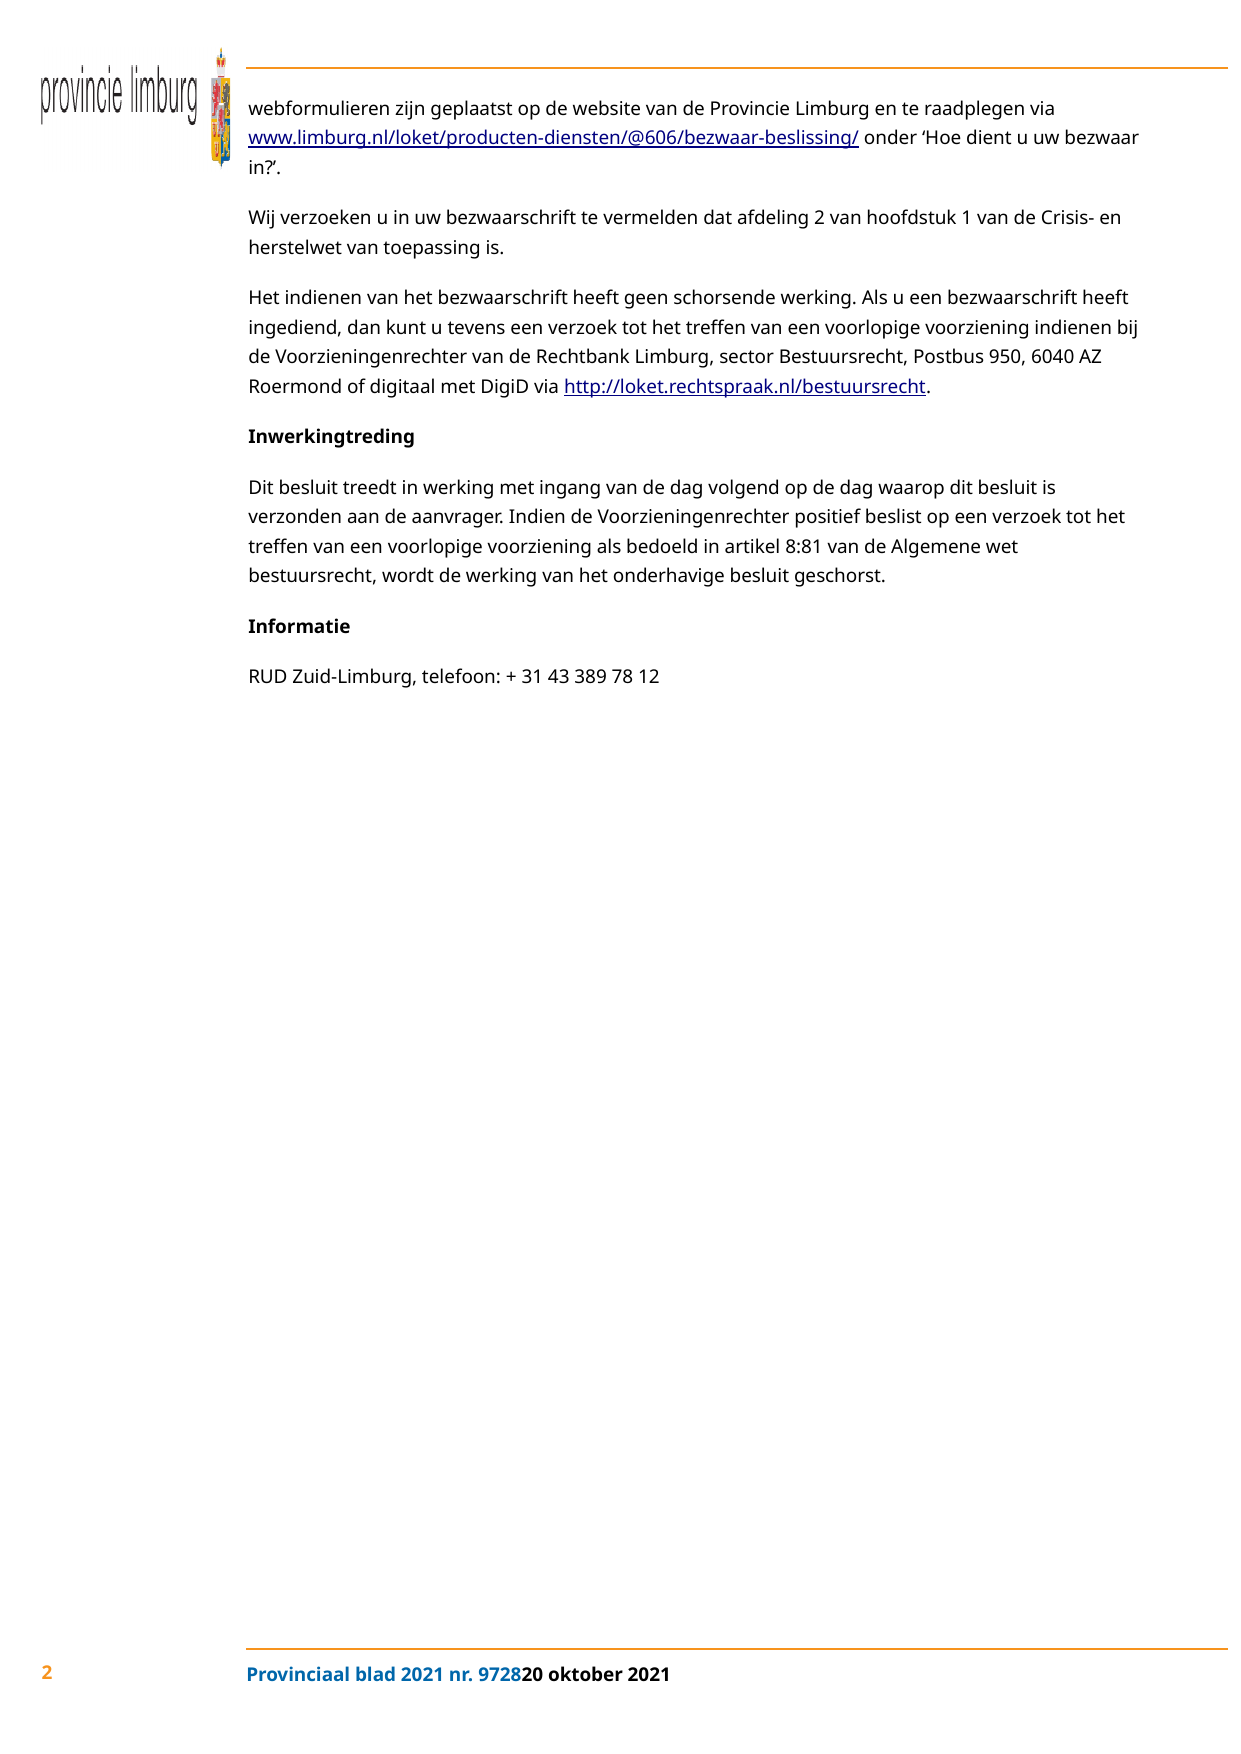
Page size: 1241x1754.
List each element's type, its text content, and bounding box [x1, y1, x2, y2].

text RUD Zuid-Limburg, telefoon: + 31 43 389 78 12 [248, 663, 1152, 689]
text Het indienen van het bezwaarschrift heeft geen schorsende werking. Als u een bezwaarschrift heeft ingediend, dan kunt u tevens een verzoek tot het treffen van een voorlopige voorziening indienen bij de Voorzieningenrechter van de Rechtbank Limburg, sector Bestuursrecht, Postbus 950, 6040 AZ Roermond of digitaal met DigiD via http://loket.rechtspraak.nl/bestuursrecht. [248, 284, 1152, 399]
text webformulieren zijn geplaatst op de website van de Provincie Limburg en te raadplegen via www.limburg.nl/loket/producten-diensten/@606/bezwaar-beslissing/ onder ‘Hoe dient u uw bezwaar in?’. [248, 95, 1152, 180]
text Dit besluit treedt in werking met ingang van de dag volgend op de dag waarop dit besluit is verzonden aan de aanvrager. Indien de Voorzieningenrechter positief beslist op een verzoek tot het treffen van een voorlopige voorziening als bedoeld in artikel 8:81 van de Algemene wet bestuursrecht, wordt de werking van het onderhavige besluit geschorst. [248, 474, 1152, 588]
text Inwerkingtreding [248, 423, 1152, 449]
picture [41, 47, 231, 172]
text Informatie [248, 613, 1152, 639]
text Wij verzoeken u in uw bezwaarschrift te vermelden dat afdeling 2 van hoofdstuk 1 van de Crisis- en herstelwet van toepassing is. [248, 204, 1152, 260]
